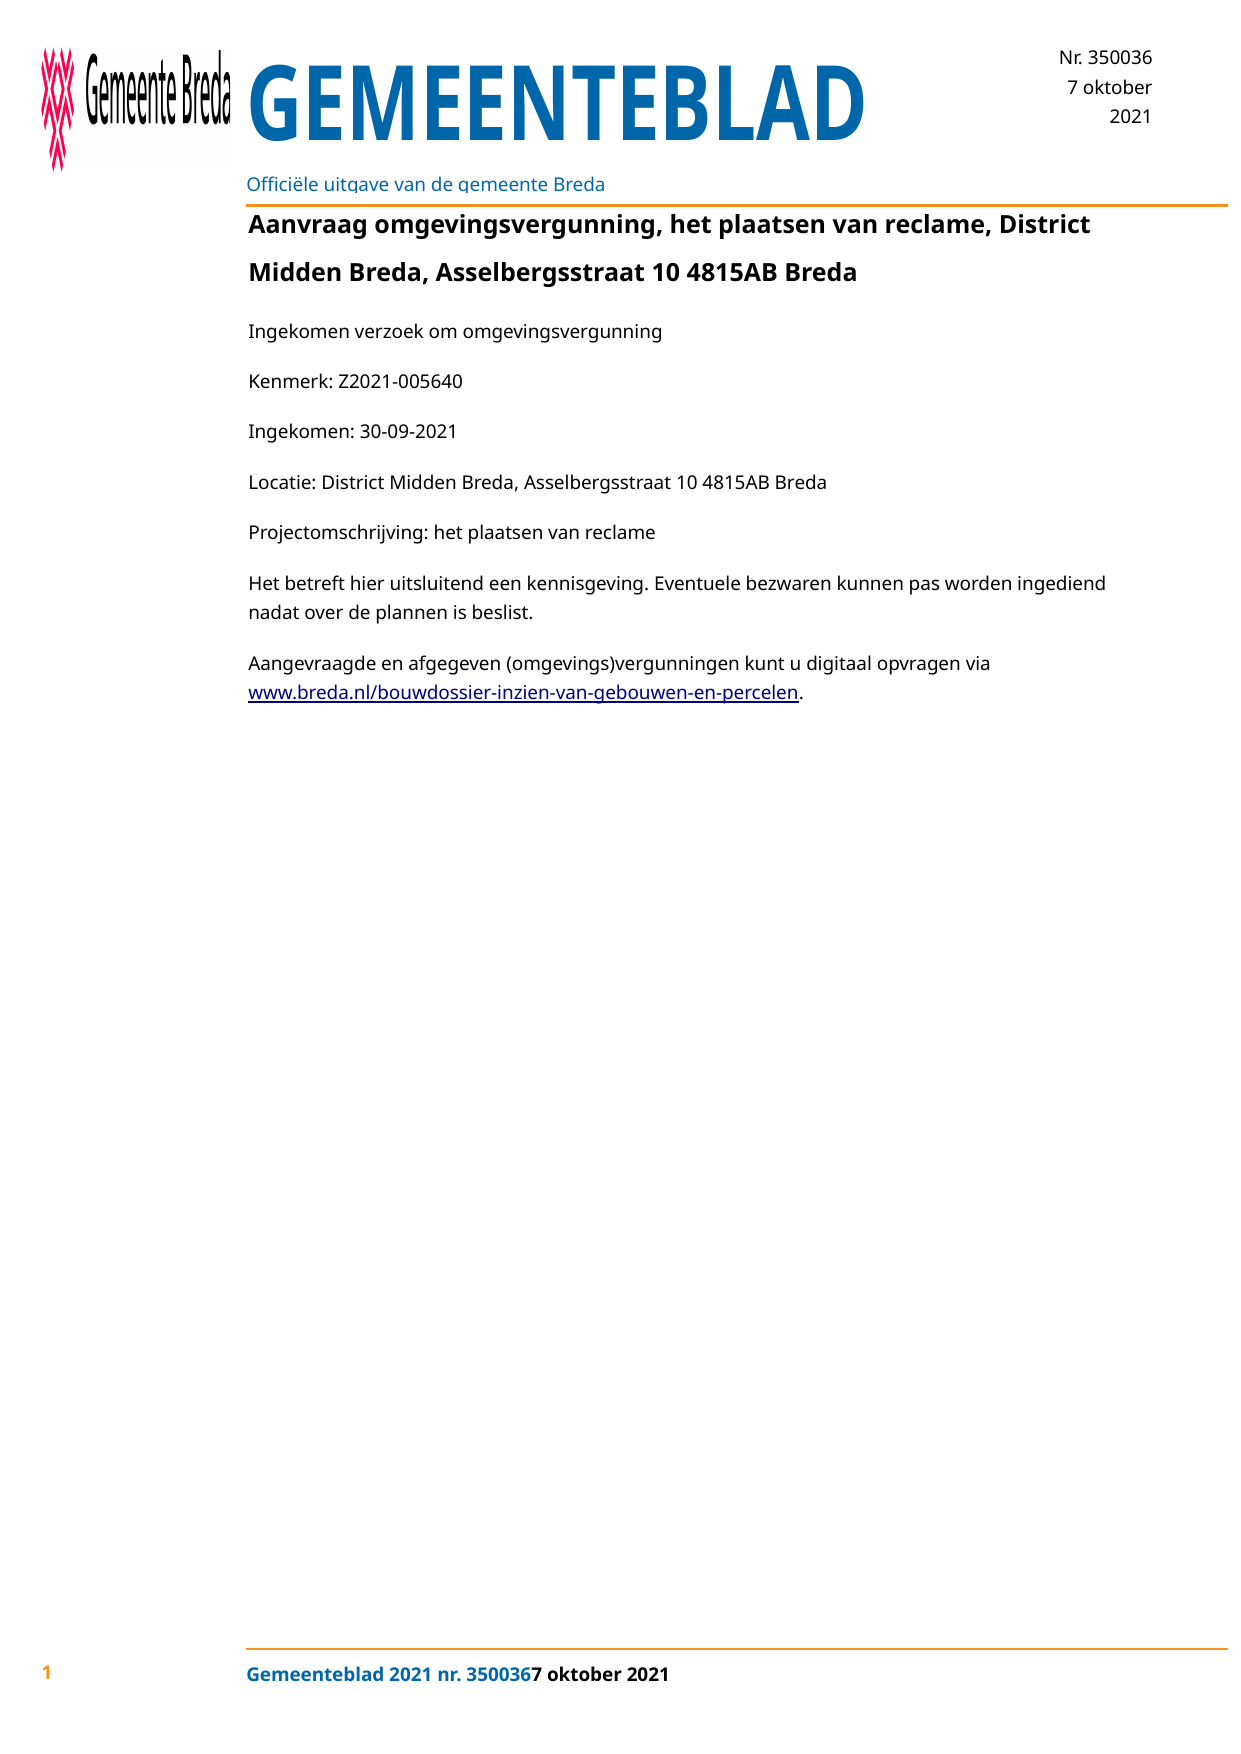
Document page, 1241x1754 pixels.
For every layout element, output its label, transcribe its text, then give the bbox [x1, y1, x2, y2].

text Kenmerk: Z2021-005640 [248, 368, 1152, 394]
text Aanvraag omgevingsvergunning, het plaatsen van reclame, District Midden Breda, Asselbergsstraat 10 4815AB Breda [248, 207, 1152, 288]
picture [41, 47, 231, 172]
text Ingekomen verzoek om omgevingsvergunning [248, 318, 1152, 344]
text Ingekomen: 30-09-2021 [248, 419, 1152, 444]
text Projectomschrijving: het plaatsen van reclame [248, 519, 1152, 545]
text Aangevraagde en afgegeven (omgevings)vergunningen kunt u digitaal opvragen via www.breda.nl/bouwdossier-inzien-van-gebouwen-en-percelen. [248, 650, 1152, 705]
text Locatie: District Midden Breda, Asselbergsstraat 10 4815AB Breda [248, 469, 1152, 495]
text Het betreft hier uitsluitend een kennisgeving. Eventuele bezwaren kunnen pas worden ingediend nadat over de plannen is beslist. [248, 570, 1152, 625]
